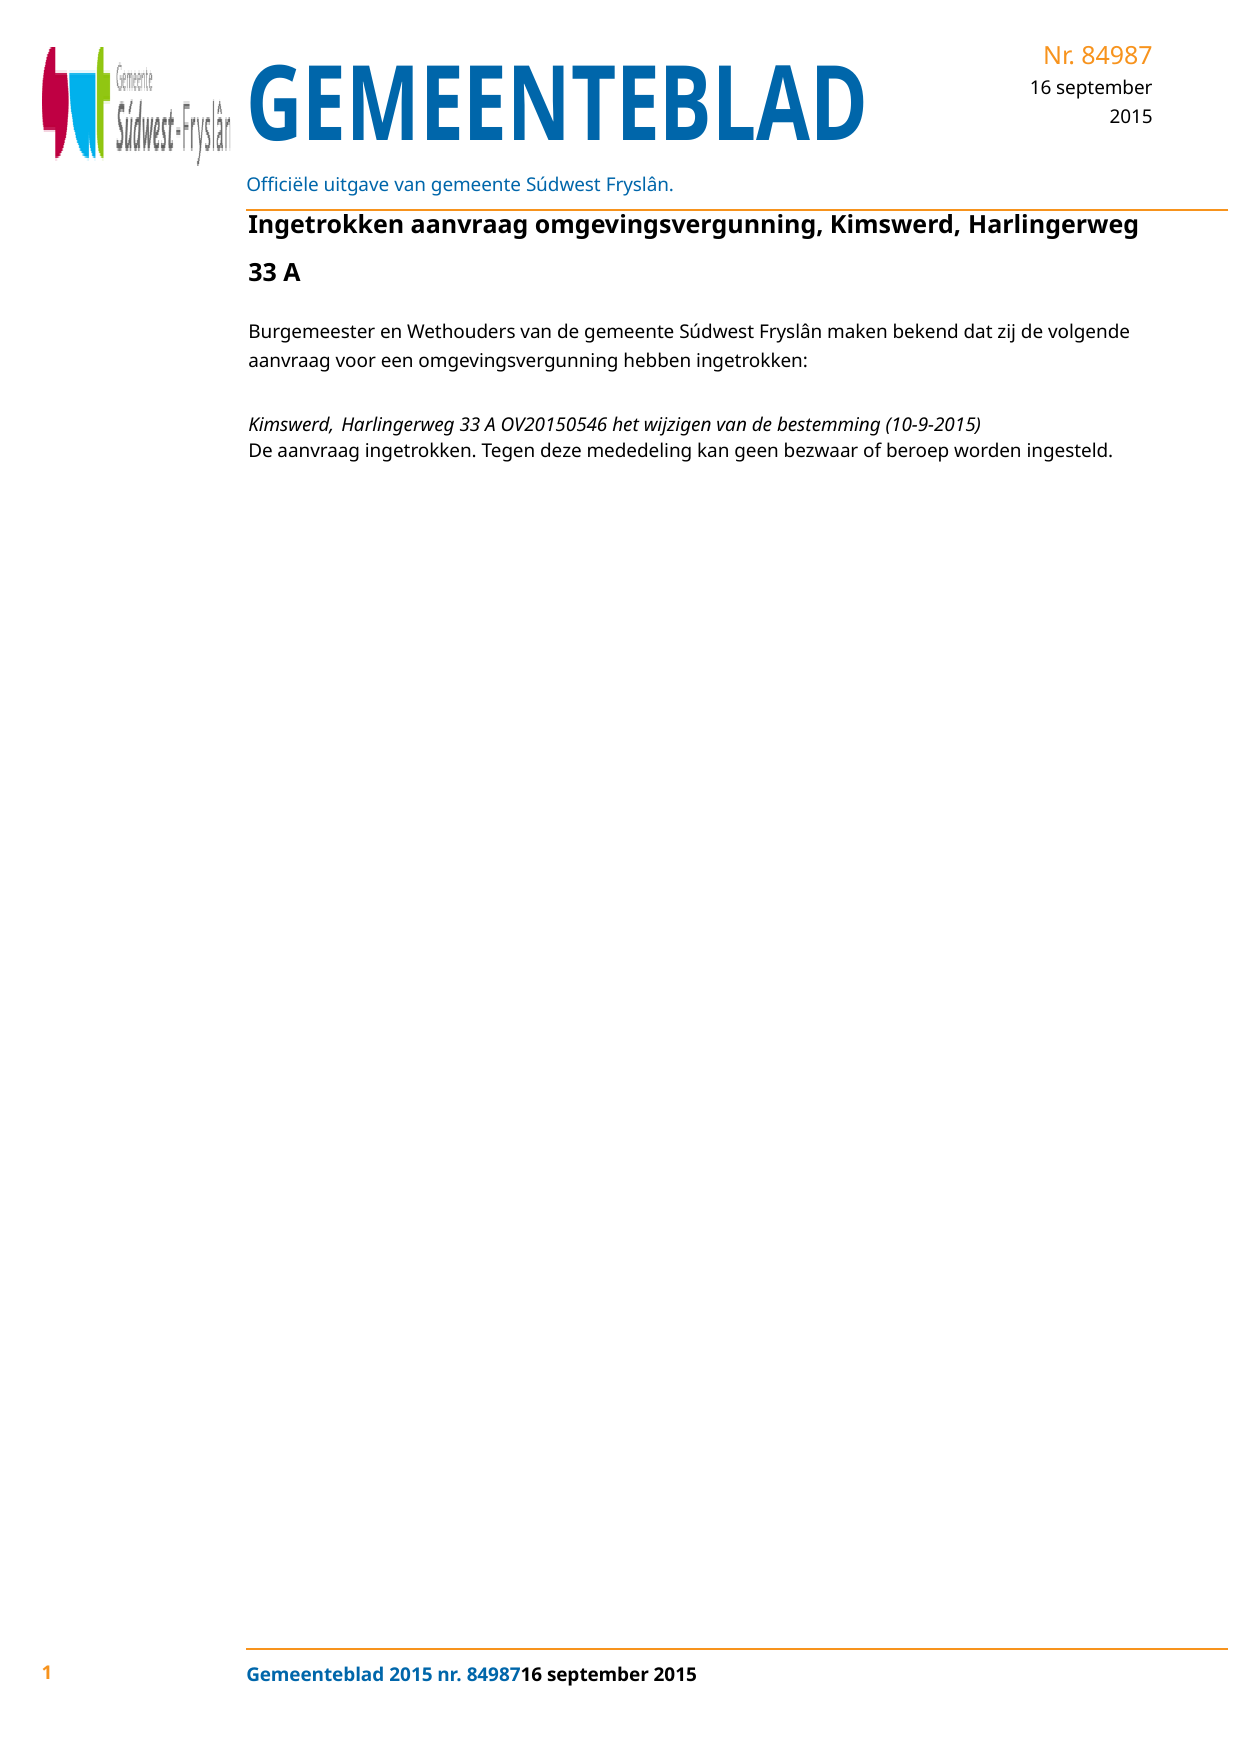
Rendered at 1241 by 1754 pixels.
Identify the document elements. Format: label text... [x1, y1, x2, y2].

picture [41, 47, 231, 172]
text De aanvraag ingetrokken. Tegen deze mededeling kan geen bezwaar of beroep worden ingesteld. [248, 437, 1152, 463]
text Burgemeester en Wethouders van de gemeente Súdwest Fryslân maken bekend dat zij de volgende aanvraag voor een omgevingsvergunning hebben ingetrokken: [248, 318, 1152, 373]
text Kimswerd, Harlingerweg 33 A OV20150546 het wijzigen van de bestemming (10-9-2015) [248, 411, 1152, 437]
text Ingetrokken aanvraag omgevingsvergunning, Kimswerd, Harlingerweg 33 A [248, 211, 1152, 288]
